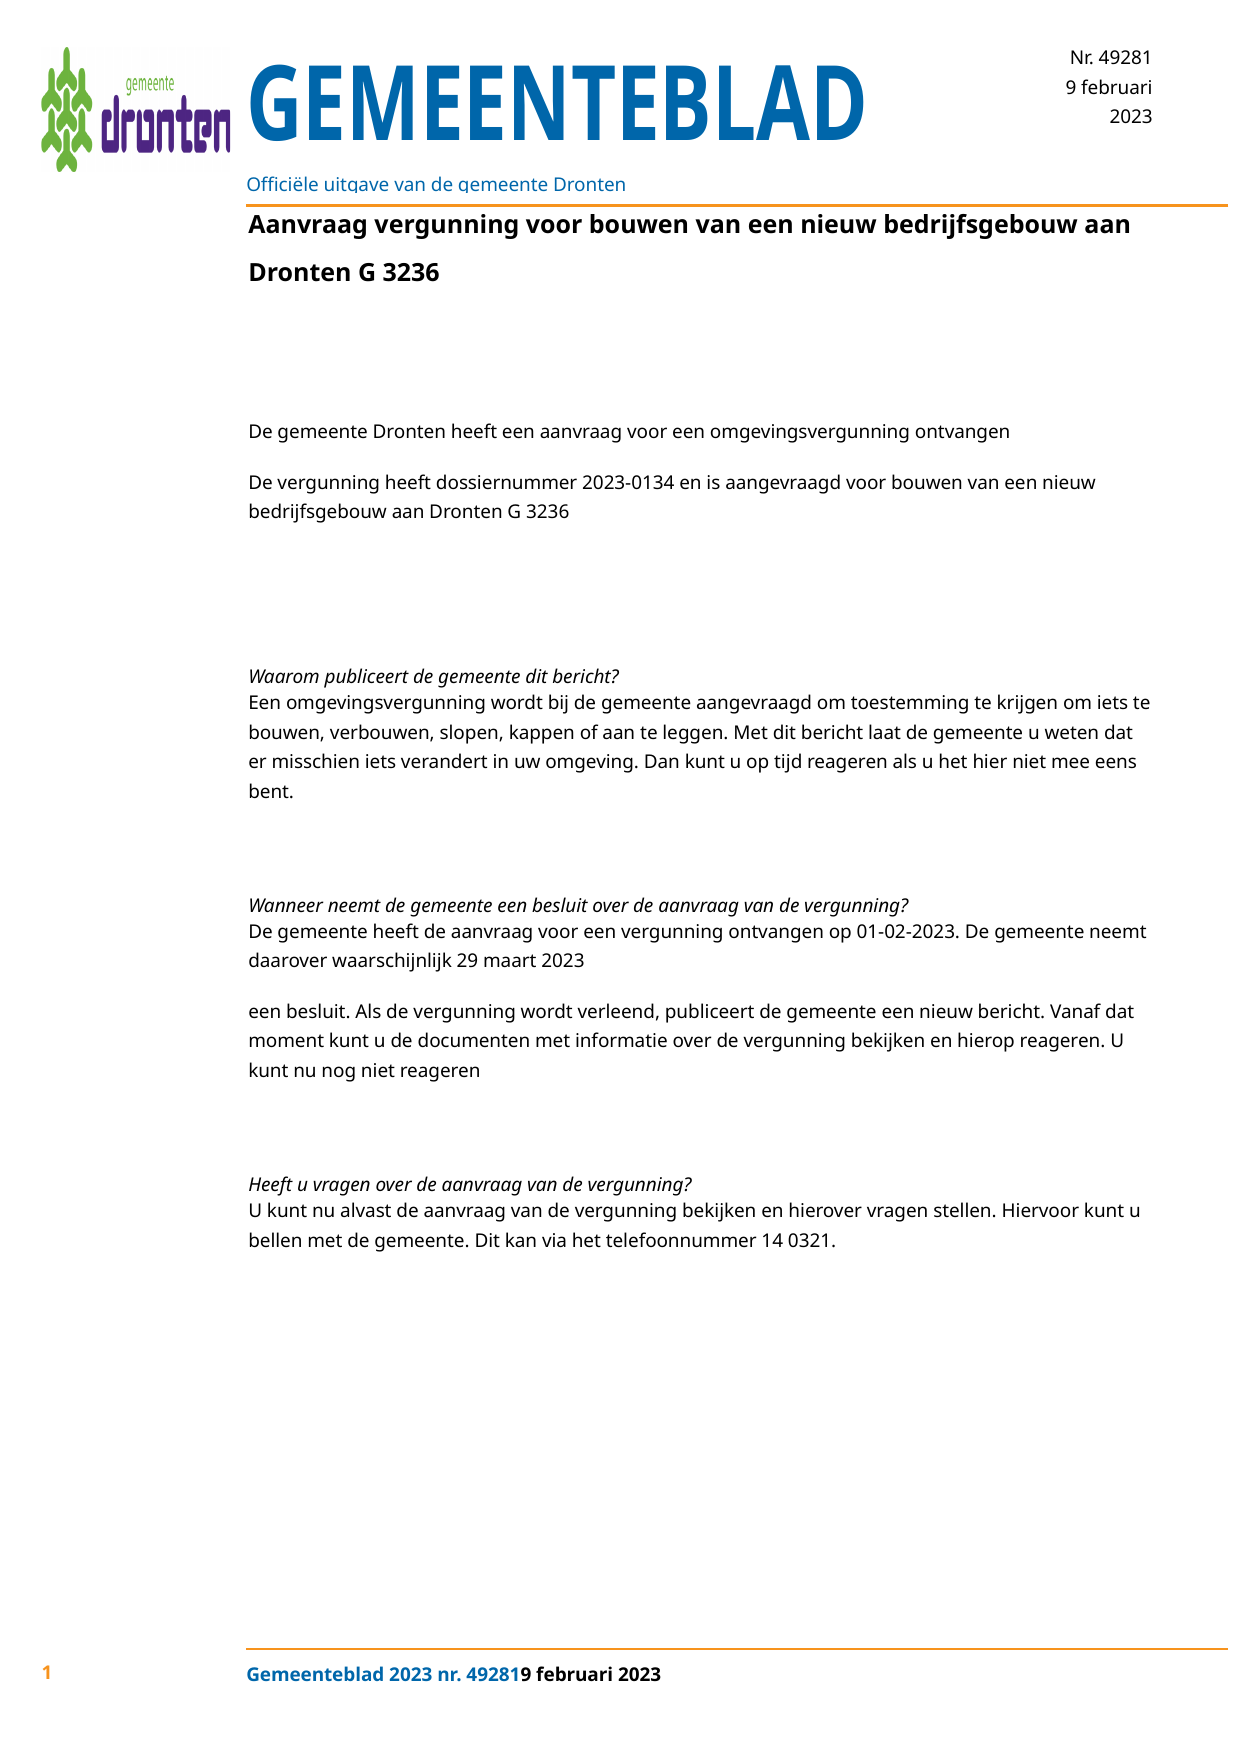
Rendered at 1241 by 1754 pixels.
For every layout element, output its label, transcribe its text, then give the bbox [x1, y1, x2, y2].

text U kunt nu alvast de aanvraag van de vergunning bekijken en hierover vragen stellen. Hiervoor kunt u bellen met de gemeente. Dit kan via het telefoonnummer 14 0321. [248, 1197, 1152, 1253]
text Wanneer neemt de gemeente een besluit over de aanvraag van de vergunning? [248, 892, 1152, 918]
text Een omgevingsvergunning wordt bij de gemeente aangevraagd om toestemming te krijgen om iets te bouwen, verbouwen, slopen, kappen of aan te leggen. Met dit bericht laat de gemeente u weten dat er misschien iets verandert in uw omgeving. Dan kunt u op tijd reageren als u het hier niet mee eens bent. [248, 689, 1152, 804]
text De vergunning heeft dossiernummer 2023-0134 en is aangevraagd voor bouwen van een nieuw bedrijfsgebouw aan Dronten G 3236 [248, 469, 1152, 524]
text Aanvraag vergunning voor bouwen van een nieuw bedrijfsgebouw aan Dronten G 3236 [248, 207, 1152, 288]
text De gemeente heeft de aanvraag voor een vergunning ontvangen op 01-02-2023. De gemeente neemt daarover waarschijnlijk 29 maart 2023 [248, 918, 1152, 973]
text De gemeente Dronten heeft een aanvraag voor een omgevingsvergunning ontvangen [248, 419, 1152, 444]
text een besluit. Als de vergunning wordt verleend, publiceert de gemeente een nieuw bericht. Vanaf dat moment kunt u de documenten met informatie over de vergunning bekijken en hierop reageren. U kunt nu nog niet reageren [248, 998, 1152, 1083]
picture [41, 47, 231, 172]
text Heeft u vragen over de aanvraag van de vergunning? [248, 1172, 1152, 1197]
text Waarom publiceert de gemeente dit bericht? [248, 663, 1152, 689]
